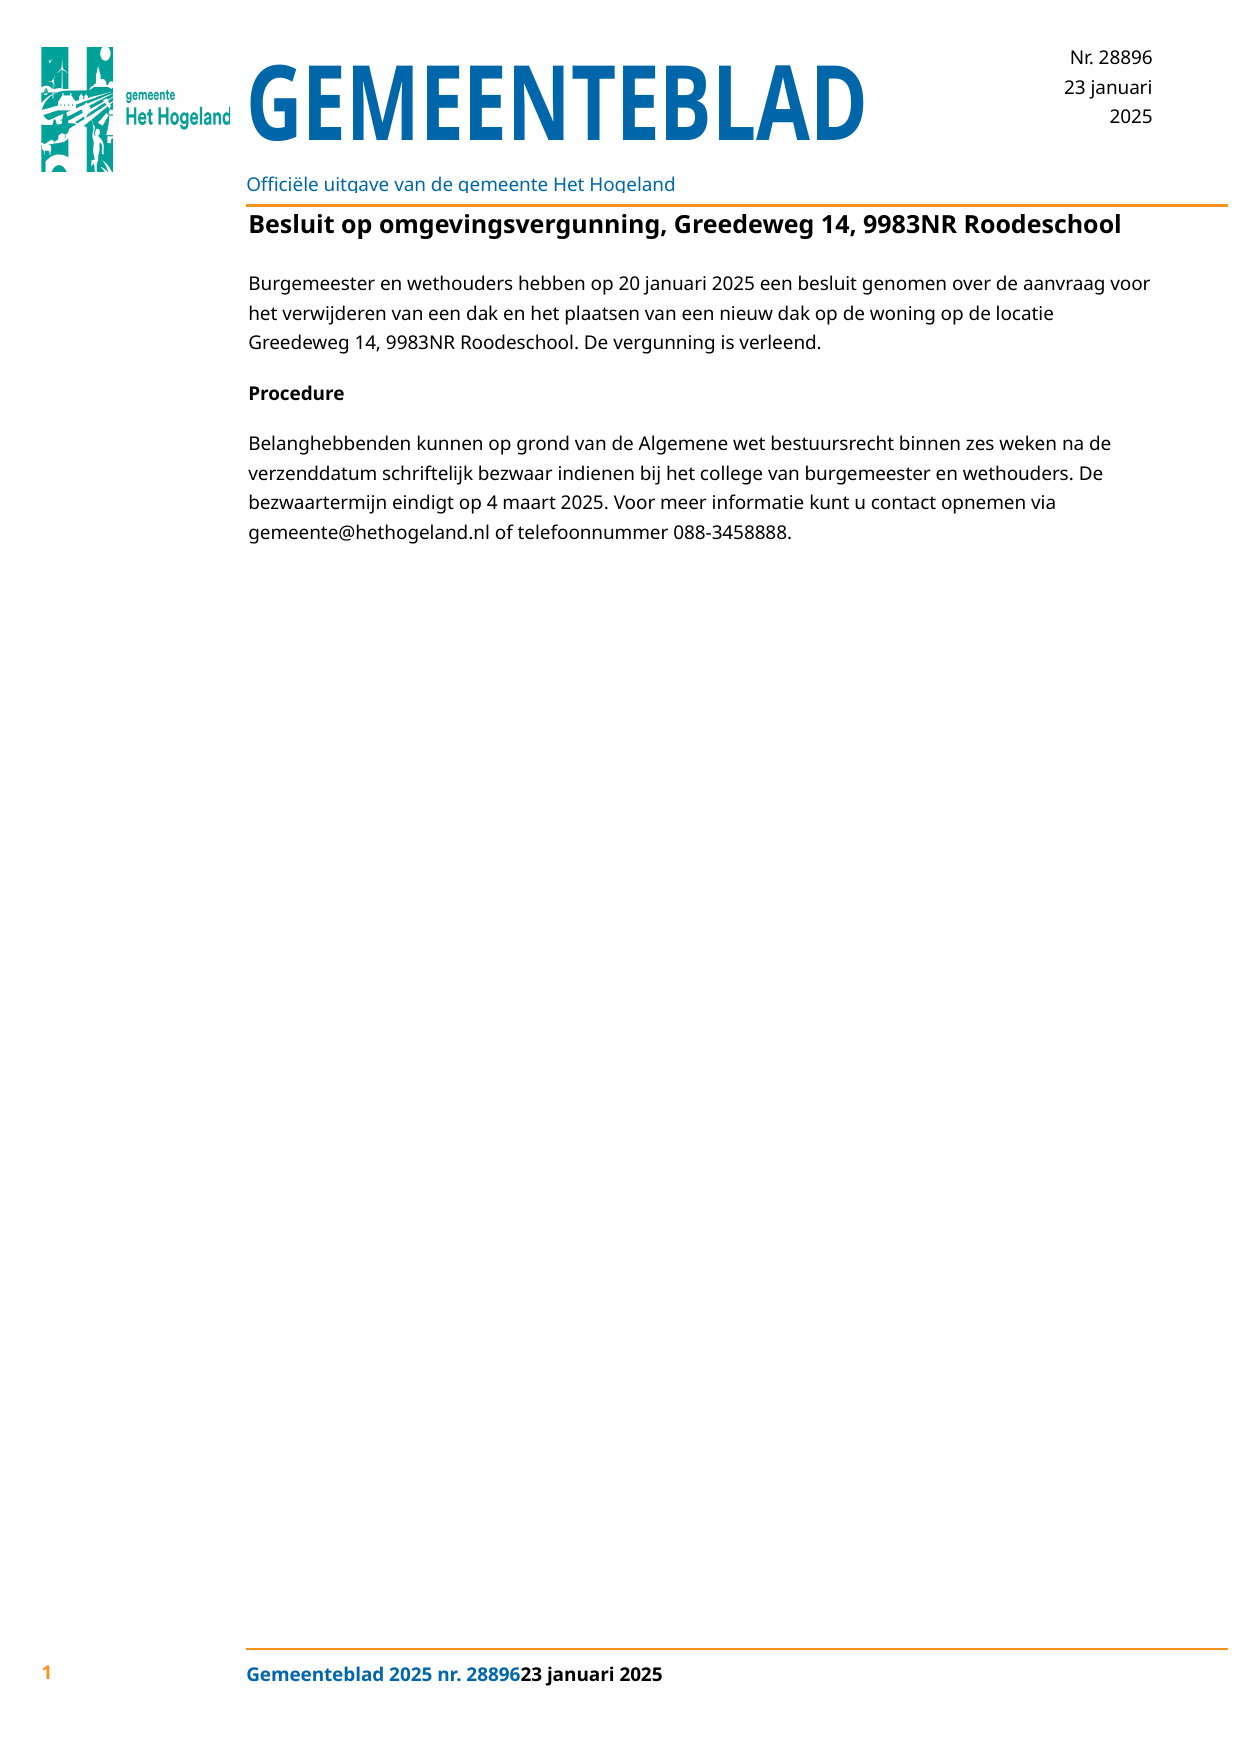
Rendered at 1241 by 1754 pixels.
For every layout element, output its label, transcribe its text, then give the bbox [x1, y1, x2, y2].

picture [41, 47, 231, 172]
text Burgemeester en wethouders hebben op 20 januari 2025 een besluit genomen over de aanvraag voor het verwijderen van een dak en het plaatsen van een nieuw dak op de woning op de locatie Greedeweg 14, 9983NR Roodeschool. De vergunning is verleend. [248, 270, 1152, 355]
text Besluit op omgevingsvergunning, Greedeweg 14, 9983NR Roodeschool [248, 207, 1152, 241]
text Belanghebbenden kunnen op grond van de Algemene wet bestuursrecht binnen zes weken na de verzenddatum schriftelijk bezwaar indienen bij het college van burgemeester en wethouders. De bezwaartermijn eindigt op 4 maart 2025. Voor meer informatie kunt u contact opnemen via gemeente@hethogeland.nl of telefoonnummer 088-3458888. [248, 430, 1152, 545]
text Procedure [248, 380, 1152, 406]
